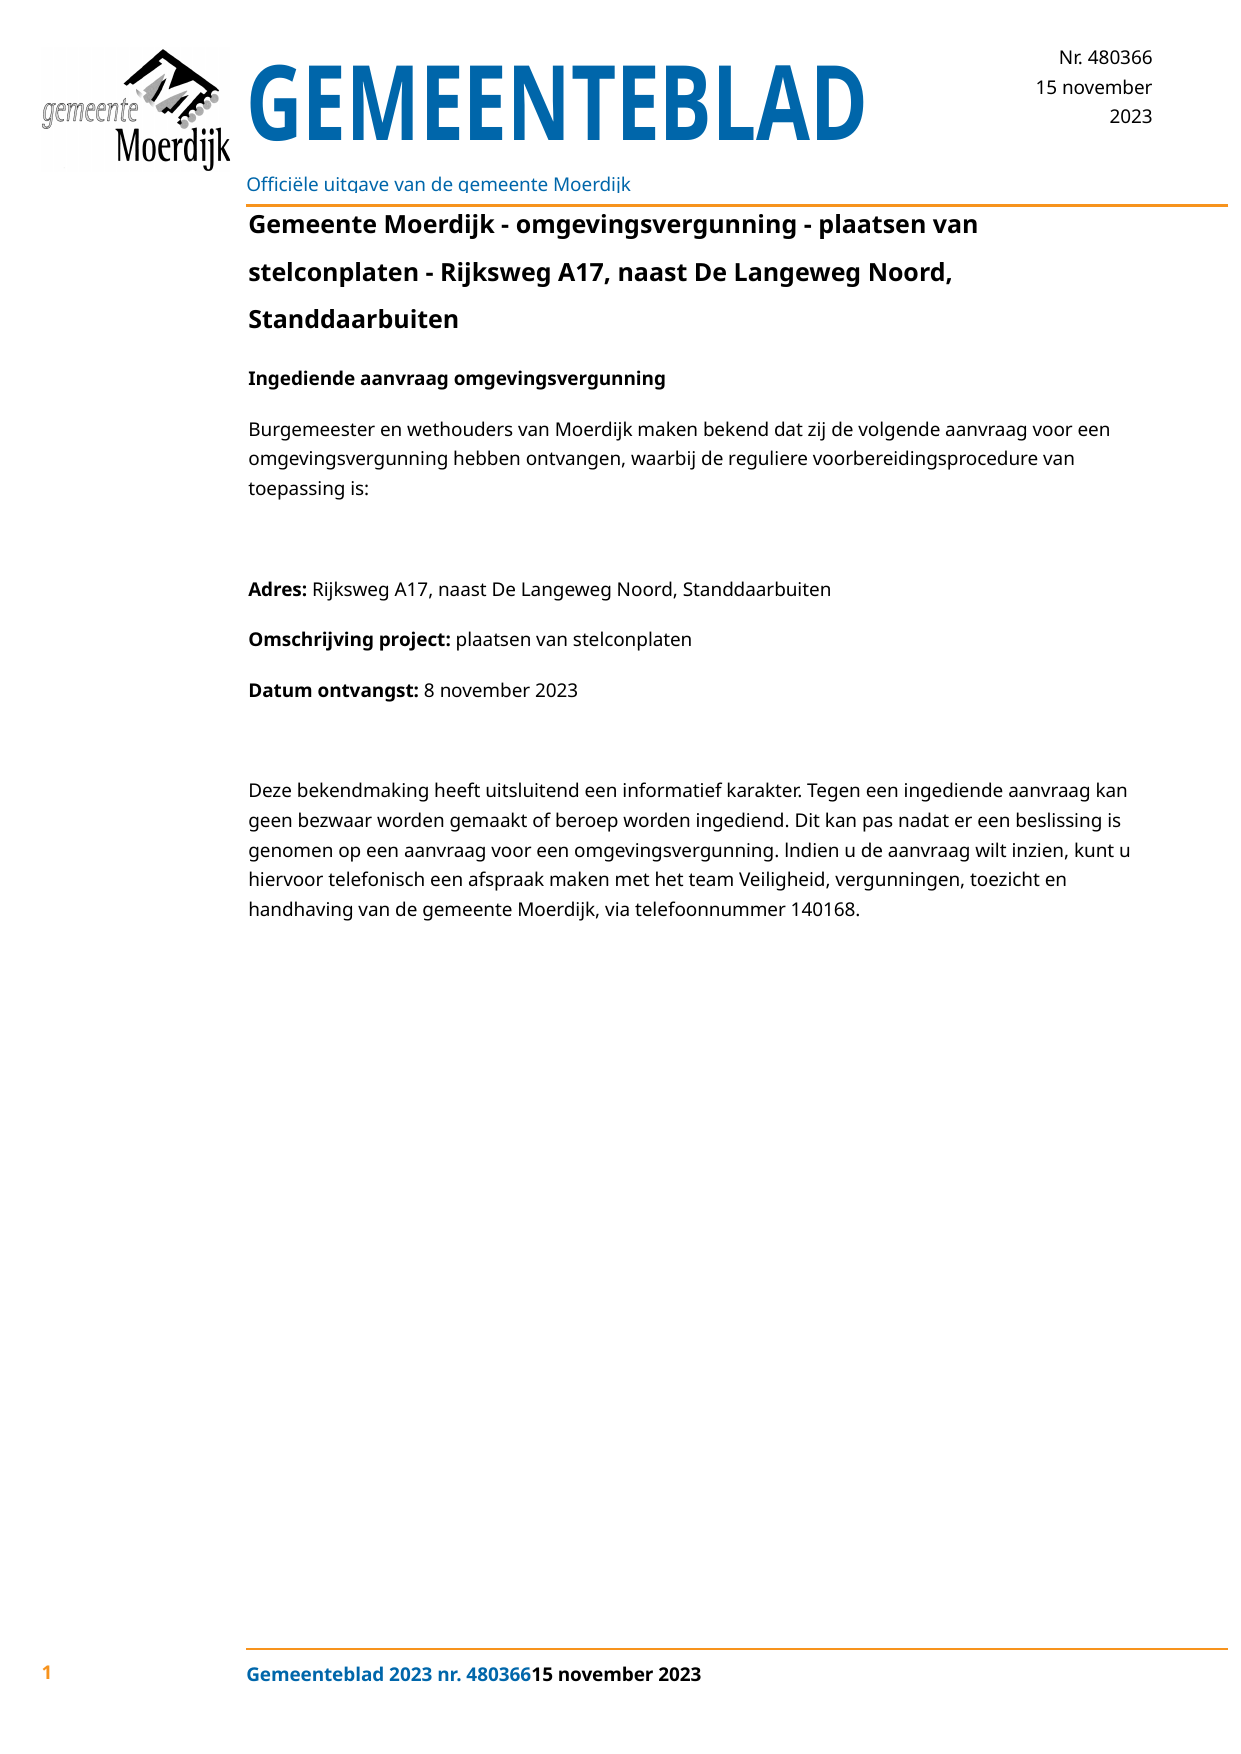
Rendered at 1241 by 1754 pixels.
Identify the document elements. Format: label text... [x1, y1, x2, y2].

text Adres: Rijksweg A17, naast De Langeweg Noord, Standdaarbuiten [248, 576, 1152, 602]
text Deze bekendmaking heeft uitsluitend een informatief karakter. Tegen een ingediende aanvraag kan geen bezwaar worden gemaakt of beroep worden ingediend. Dit kan pas nadat er een beslissing is genomen op een aanvraag voor een omgevingsvergunning. lndien u de aanvraag wilt inzien, kunt u hiervoor telefonisch een afspraak maken met het team Veiligheid, vergunningen, toezicht en handhaving van de gemeente Moerdijk, via telefoonnummer 140168. [248, 778, 1152, 922]
picture [41, 47, 231, 172]
text Ingediende aanvraag omgevingsvergunning [248, 366, 1152, 391]
text Gemeente Moerdijk - omgevingsvergunning - plaatsen van stelconplaten - Rijksweg A17, naast De Langeweg Noord, Standdaarbuiten [248, 207, 1152, 336]
text Datum ontvangst: 8 november 2023 [248, 677, 1152, 702]
text Omschrijving project: plaatsen van stelconplaten [248, 626, 1152, 652]
text Burgemeester en wethouders van Moerdijk maken bekend dat zij de volgende aanvraag voor een omgevingsvergunning hebben ontvangen, waarbij de reguliere voorbereidingsprocedure van toepassing is: [248, 416, 1152, 501]
